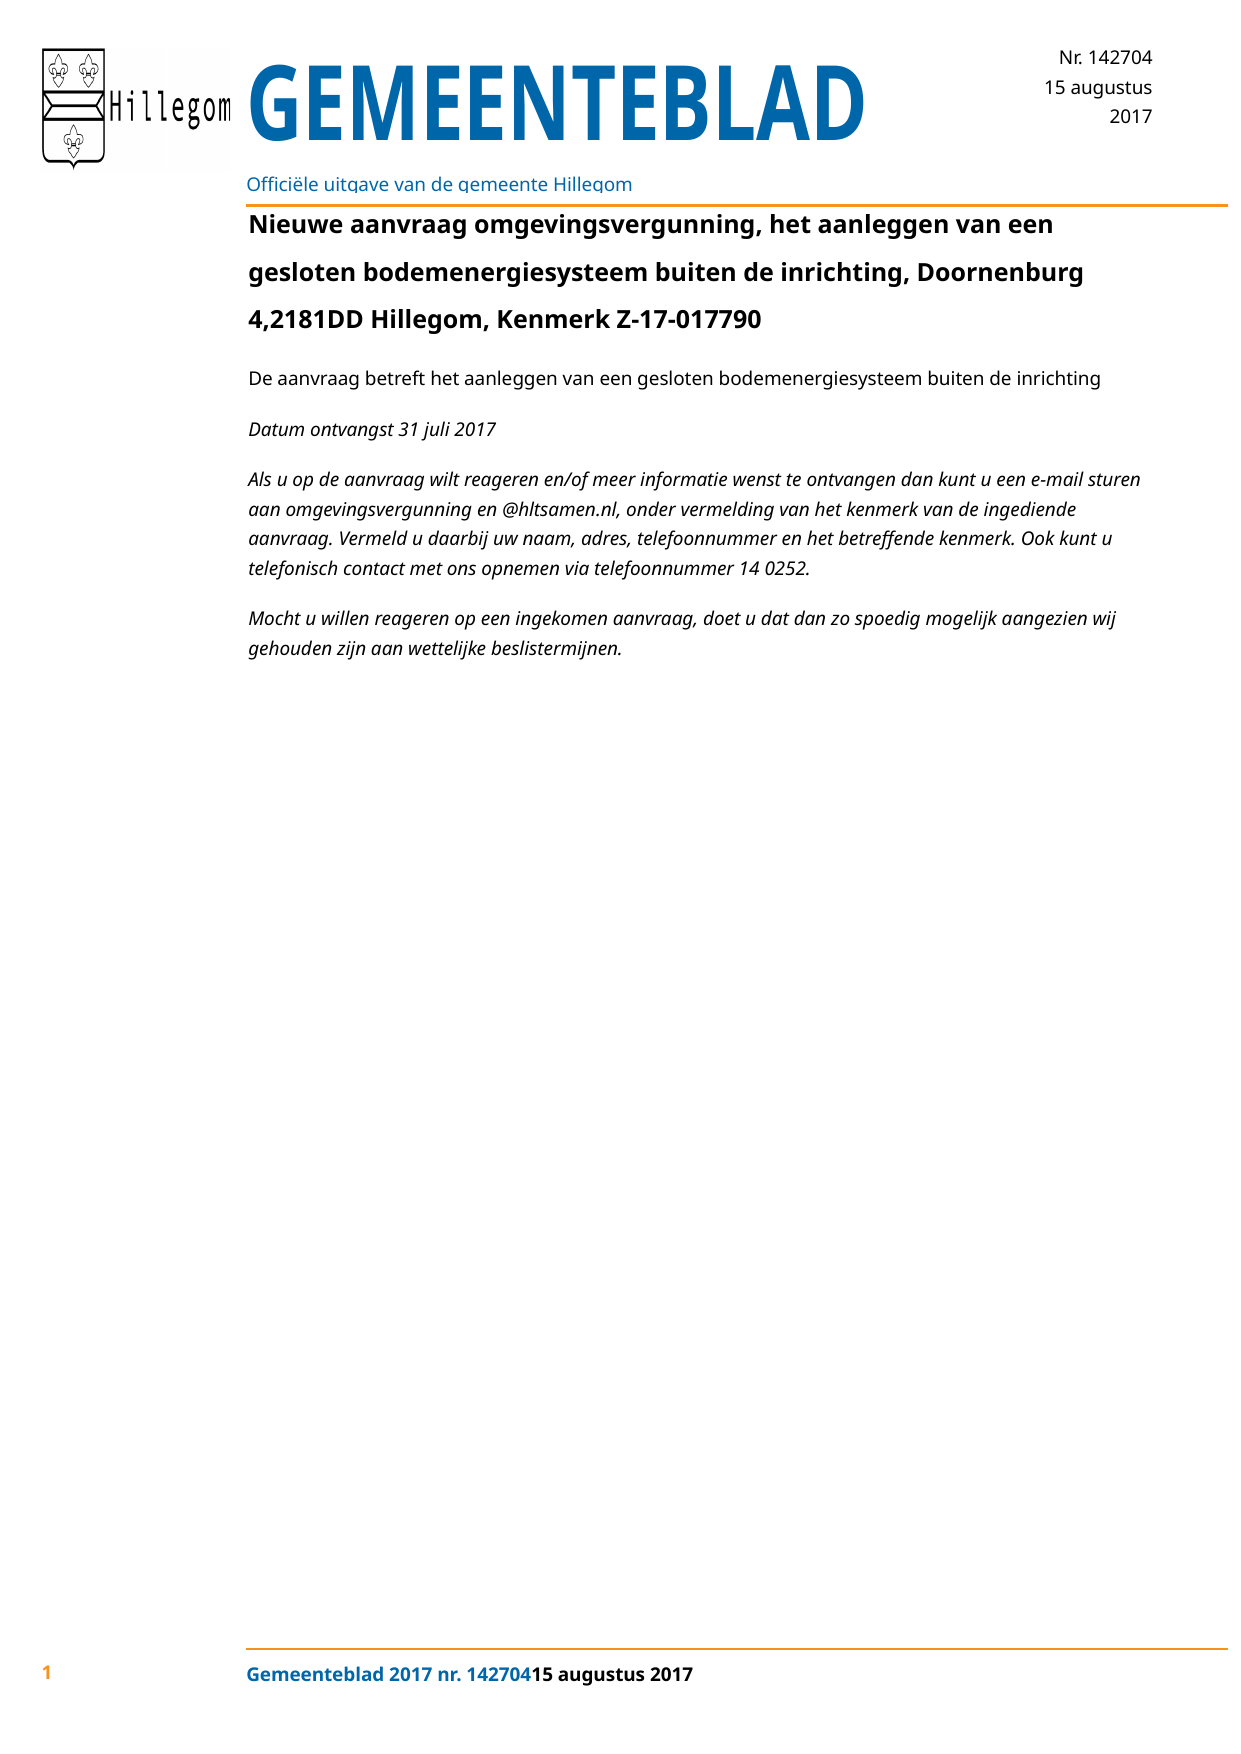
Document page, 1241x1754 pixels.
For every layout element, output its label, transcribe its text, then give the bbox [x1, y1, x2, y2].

text Datum ontvangst 31 juli 2017 [248, 416, 1152, 442]
text Nieuwe aanvraag omgevingsvergunning, het aanleggen van een gesloten bodemenergiesysteem buiten de inrichting, Doornenburg 4,2181DD Hillegom, Kenmerk Z-17-017790 [248, 207, 1152, 336]
picture [41, 47, 231, 172]
text Als u op de aanvraag wilt reageren en/of meer informatie wenst te ontvangen dan kunt u een e-mail sturen aan omgevingsvergunning en @hltsamen.nl, onder vermelding van het kenmerk van de ingediende aanvraag. Vermeld u daarbij uw naam, adres, telefoonnummer en het betreffende kenmerk. Ook kunt u telefonisch contact met ons opnemen via telefoonnummer 14 0252. [248, 466, 1152, 581]
text Mocht u willen reageren op een ingekomen aanvraag, doet u dat dan zo spoedig mogelijk aangezien wij gehouden zijn aan wettelijke beslistermijnen. [248, 606, 1152, 661]
text De aanvraag betreft het aanleggen van een gesloten bodemenergiesysteem buiten de inrichting [248, 366, 1152, 391]
